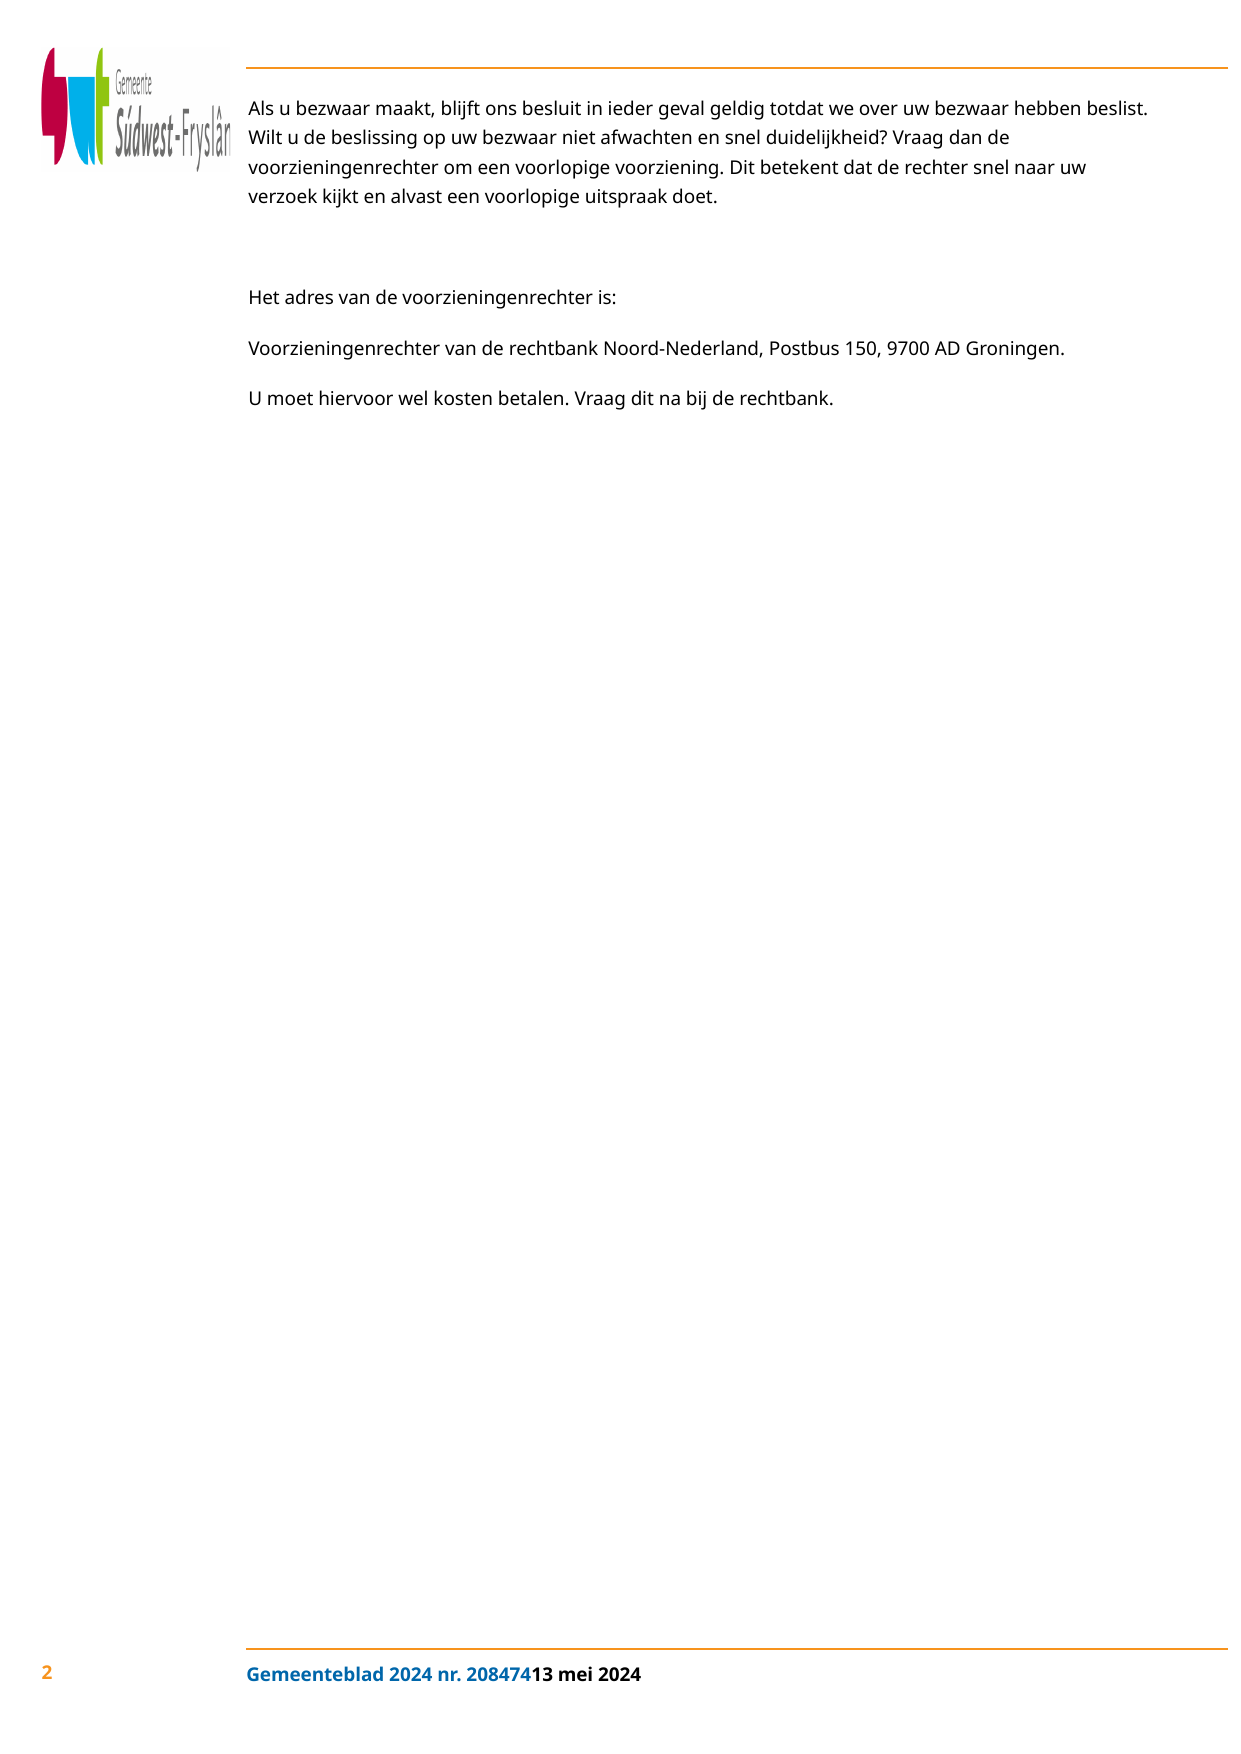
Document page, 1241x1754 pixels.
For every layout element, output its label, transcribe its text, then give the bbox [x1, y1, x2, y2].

text Het adres van de voorzieningenrechter is: [248, 284, 1152, 310]
picture [41, 47, 231, 172]
text Als u bezwaar maakt, blijft ons besluit in ieder geval geldig totdat we over uw bezwaar hebben beslist. Wilt u de beslissing op uw bezwaar niet afwachten en snel duidelijkheid? Vraag dan de voorzieningenrechter om een voorlopige voorziening. Dit betekent dat de rechter snel naar uw verzoek kijkt en alvast een voorlopige uitspraak doet. [248, 95, 1152, 209]
text Voorzieningenrechter van de rechtbank Noord-Nederland, Postbus 150, 9700 AD Groningen. [248, 335, 1152, 361]
text U moet hiervoor wel kosten betalen. Vraag dit na bij de rechtbank. [248, 385, 1152, 411]
